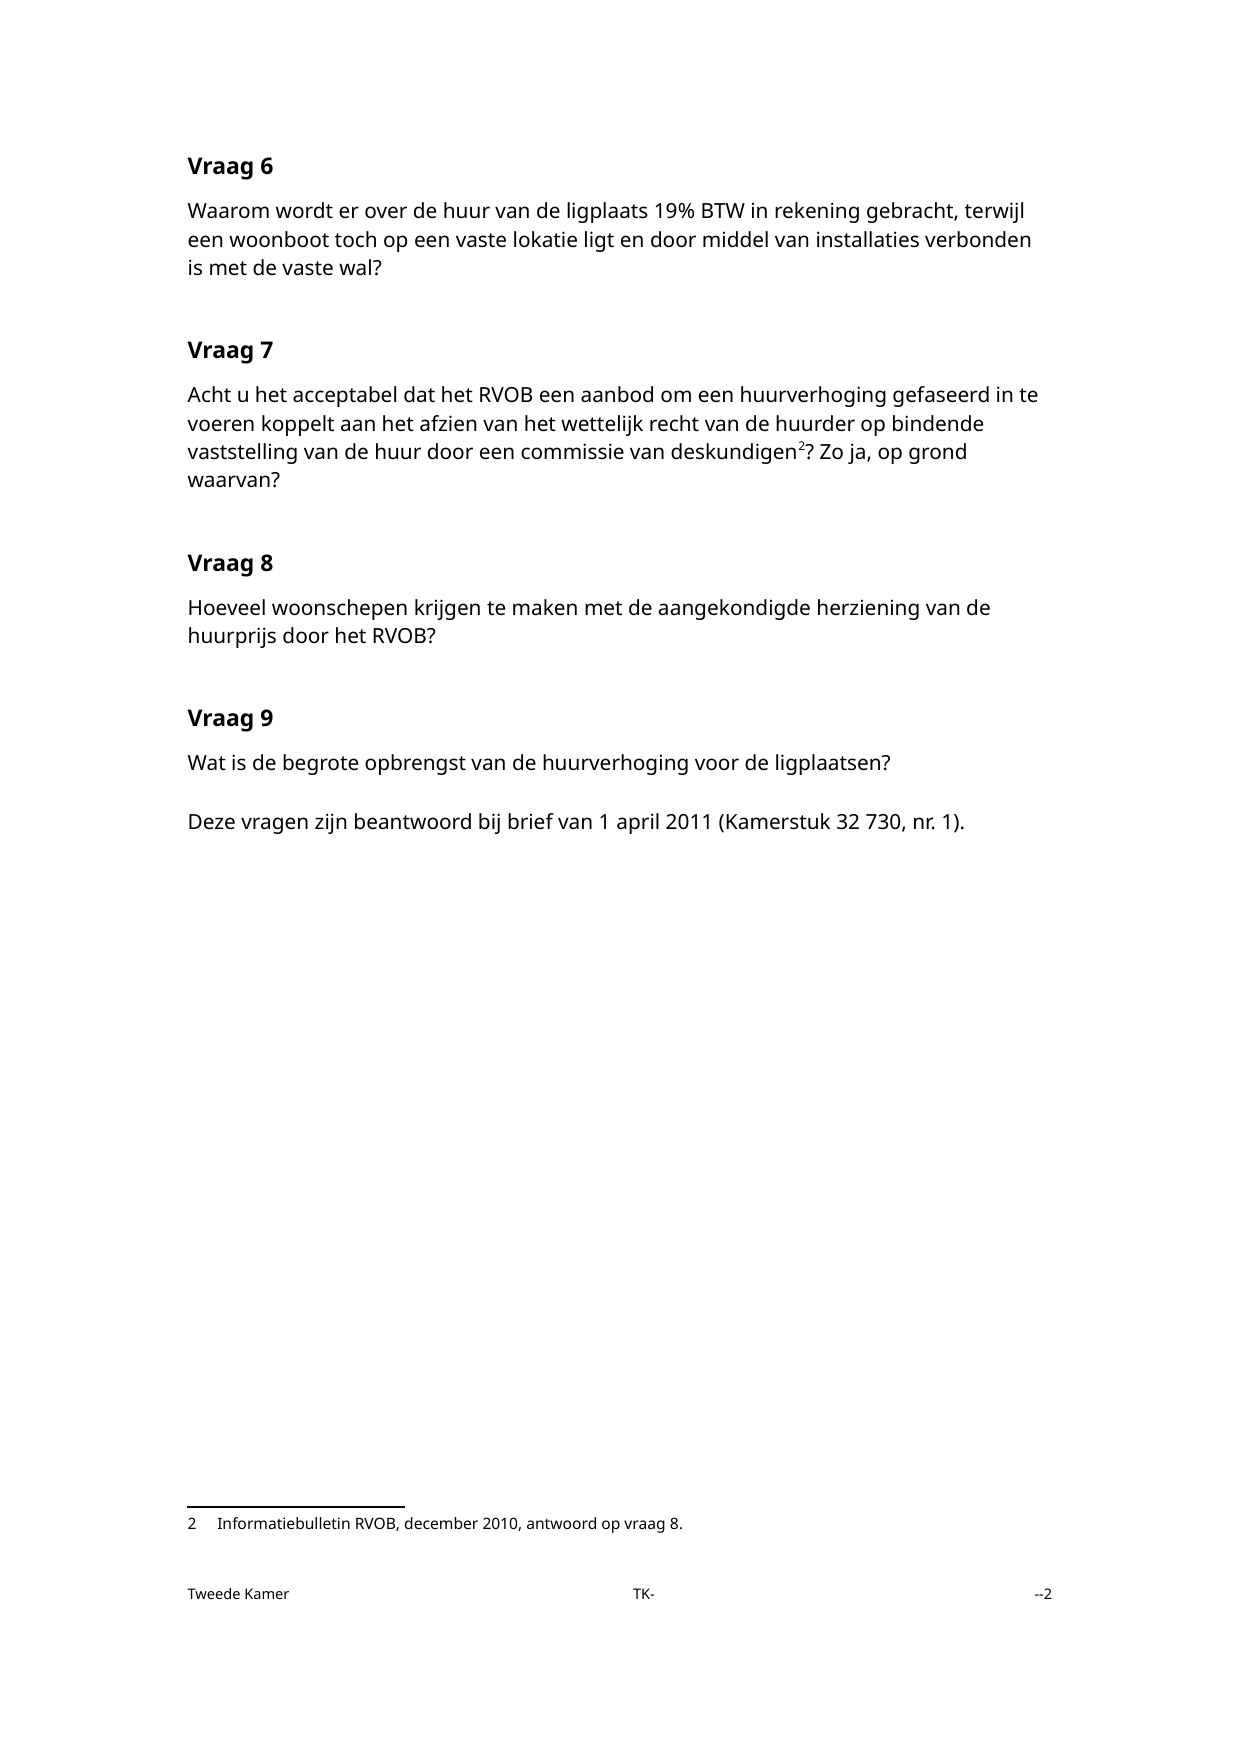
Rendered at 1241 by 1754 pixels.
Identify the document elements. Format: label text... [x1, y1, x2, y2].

subtitle Vraag 7 [187, 334, 1053, 365]
text Waarom wordt er over de huur van de ligplaats 19% BTW in rekening gebracht, terwijl een woonboot toch op een vaste lokatie ligt en door middel van installaties verbonden is met de vaste wal? [187, 196, 1053, 282]
subtitle Vraag 6 [187, 150, 1053, 181]
text Wat is de begrote opbrengst van de huurverhoging voor de ligplaatsen? [187, 748, 1053, 777]
text Hoeveel woonschepen krijgen te maken met de aangekondigde herziening van de huurprijs door het RVOB? [187, 593, 1053, 650]
text Deze vragen zijn beantwoord bij brief van 1 april 2011 (Kamerstuk 32 730, nr. 1). [187, 807, 1053, 835]
subtitle Vraag 9 [187, 702, 1053, 733]
subtitle Vraag 8 [187, 547, 1053, 578]
text Acht u het acceptabel dat het RVOB een aanbod om een huurverhoging gefaseerd in te voeren koppelt aan het afzien van het wettelijk recht van de huurder op bindende vaststelling van de huur door een commissie van deskundigen? Zo ja, op grond waarvan? [187, 380, 1053, 494]
text Informatiebulletin RVOB, december 2010, antwoord op vraag 8. [187, 1506, 1053, 1534]
